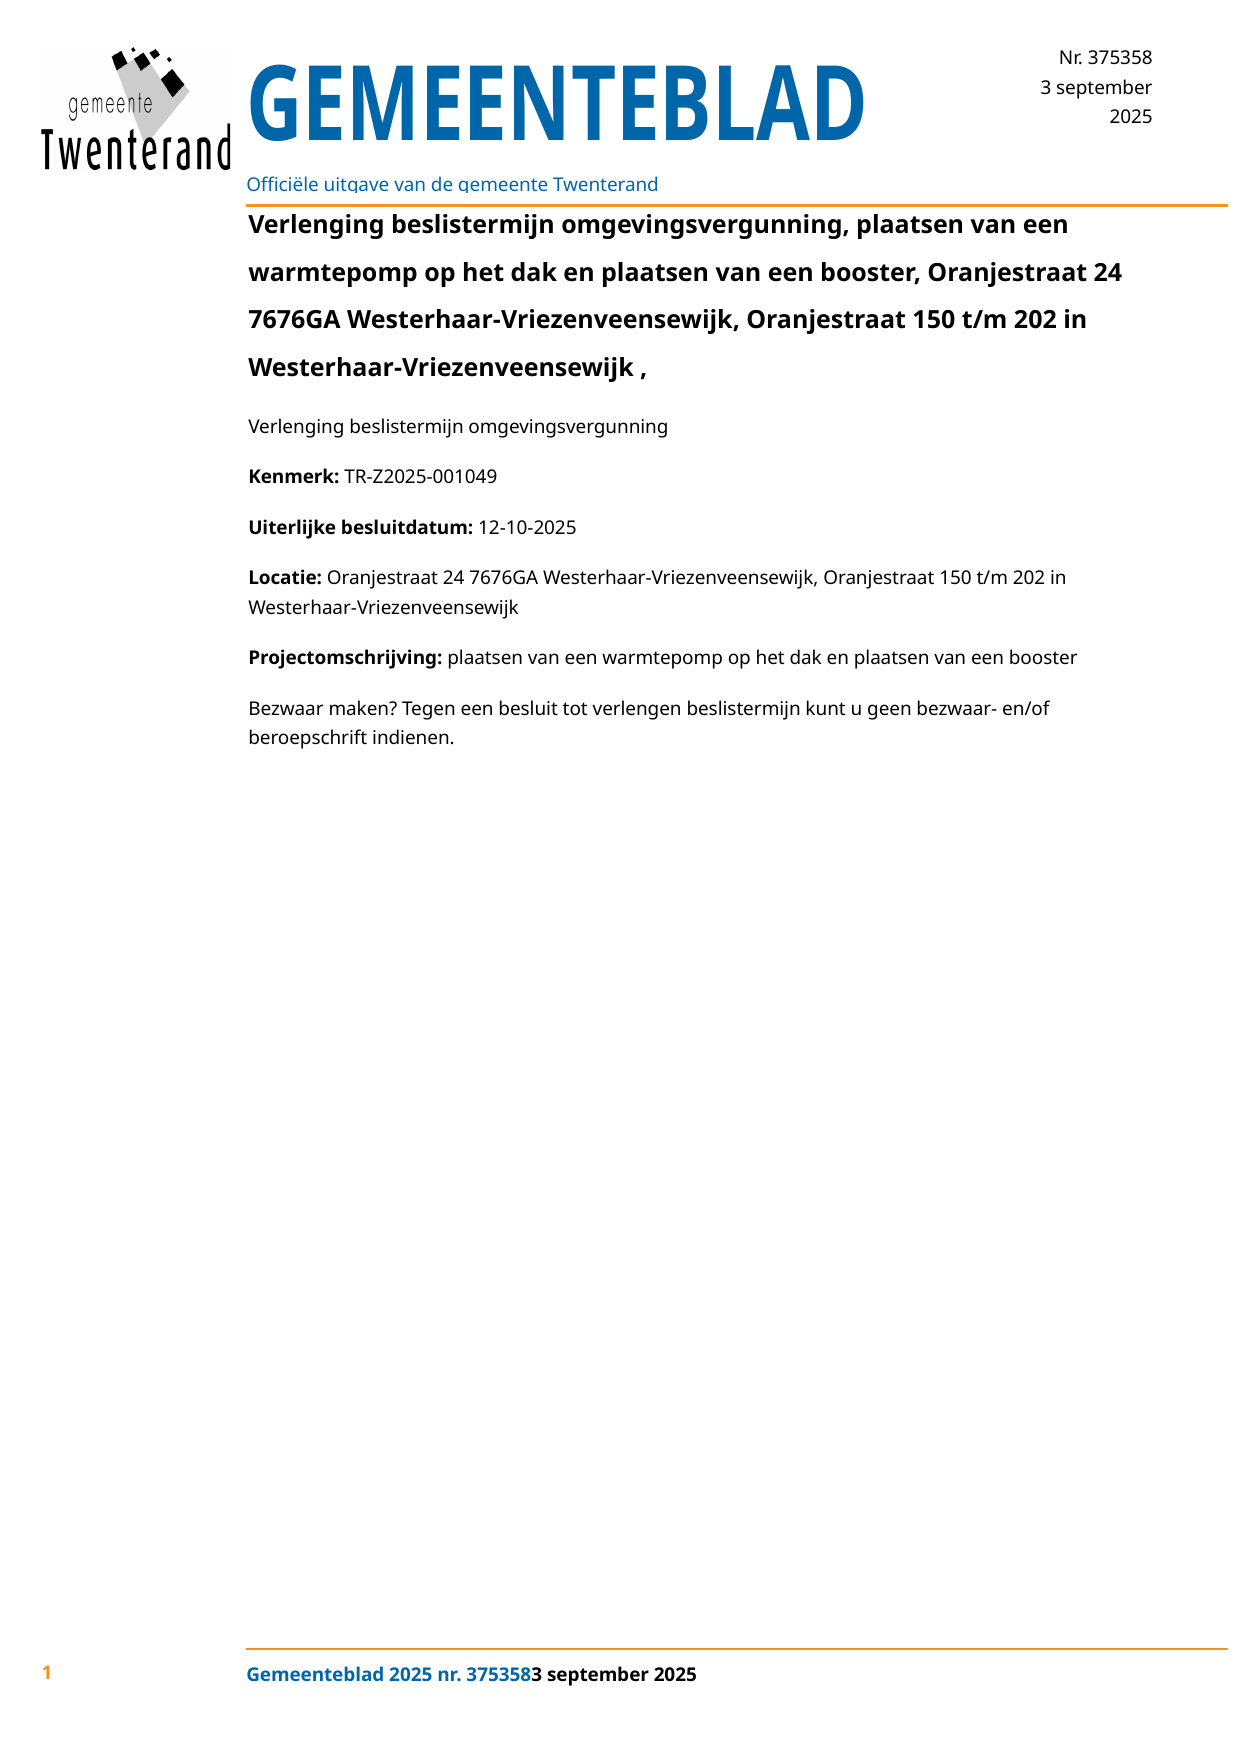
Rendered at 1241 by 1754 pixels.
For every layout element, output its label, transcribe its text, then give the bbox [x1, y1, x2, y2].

text Projectomschrijving: plaatsen van een warmtepomp op het dak en plaatsen van een booster [248, 644, 1152, 670]
picture [41, 47, 231, 172]
text Verlenging beslistermijn omgevingsvergunning, plaatsen van een warmtepomp op het dak en plaatsen van een booster, Oranjestraat 24 7676GA Westerhaar-Vriezenveensewijk, Oranjestraat 150 t/m 202 in Westerhaar-Vriezenveensewijk , [248, 207, 1152, 384]
text Locatie: Oranjestraat 24 7676GA Westerhaar-Vriezenveensewijk, Oranjestraat 150 t/m 202 in Westerhaar-Vriezenveensewijk [248, 564, 1152, 620]
text Bezwaar maken? Tegen een besluit tot verlengen beslistermijn kunt u geen bezwaar- en/of beroepschrift indienen. [248, 695, 1152, 750]
text Uiterlijke besluitdatum: 12-10-2025 [248, 514, 1152, 540]
text Kenmerk: TR-Z2025-001049 [248, 463, 1152, 489]
text Verlenging beslistermijn omgevingsvergunning [248, 413, 1152, 439]
